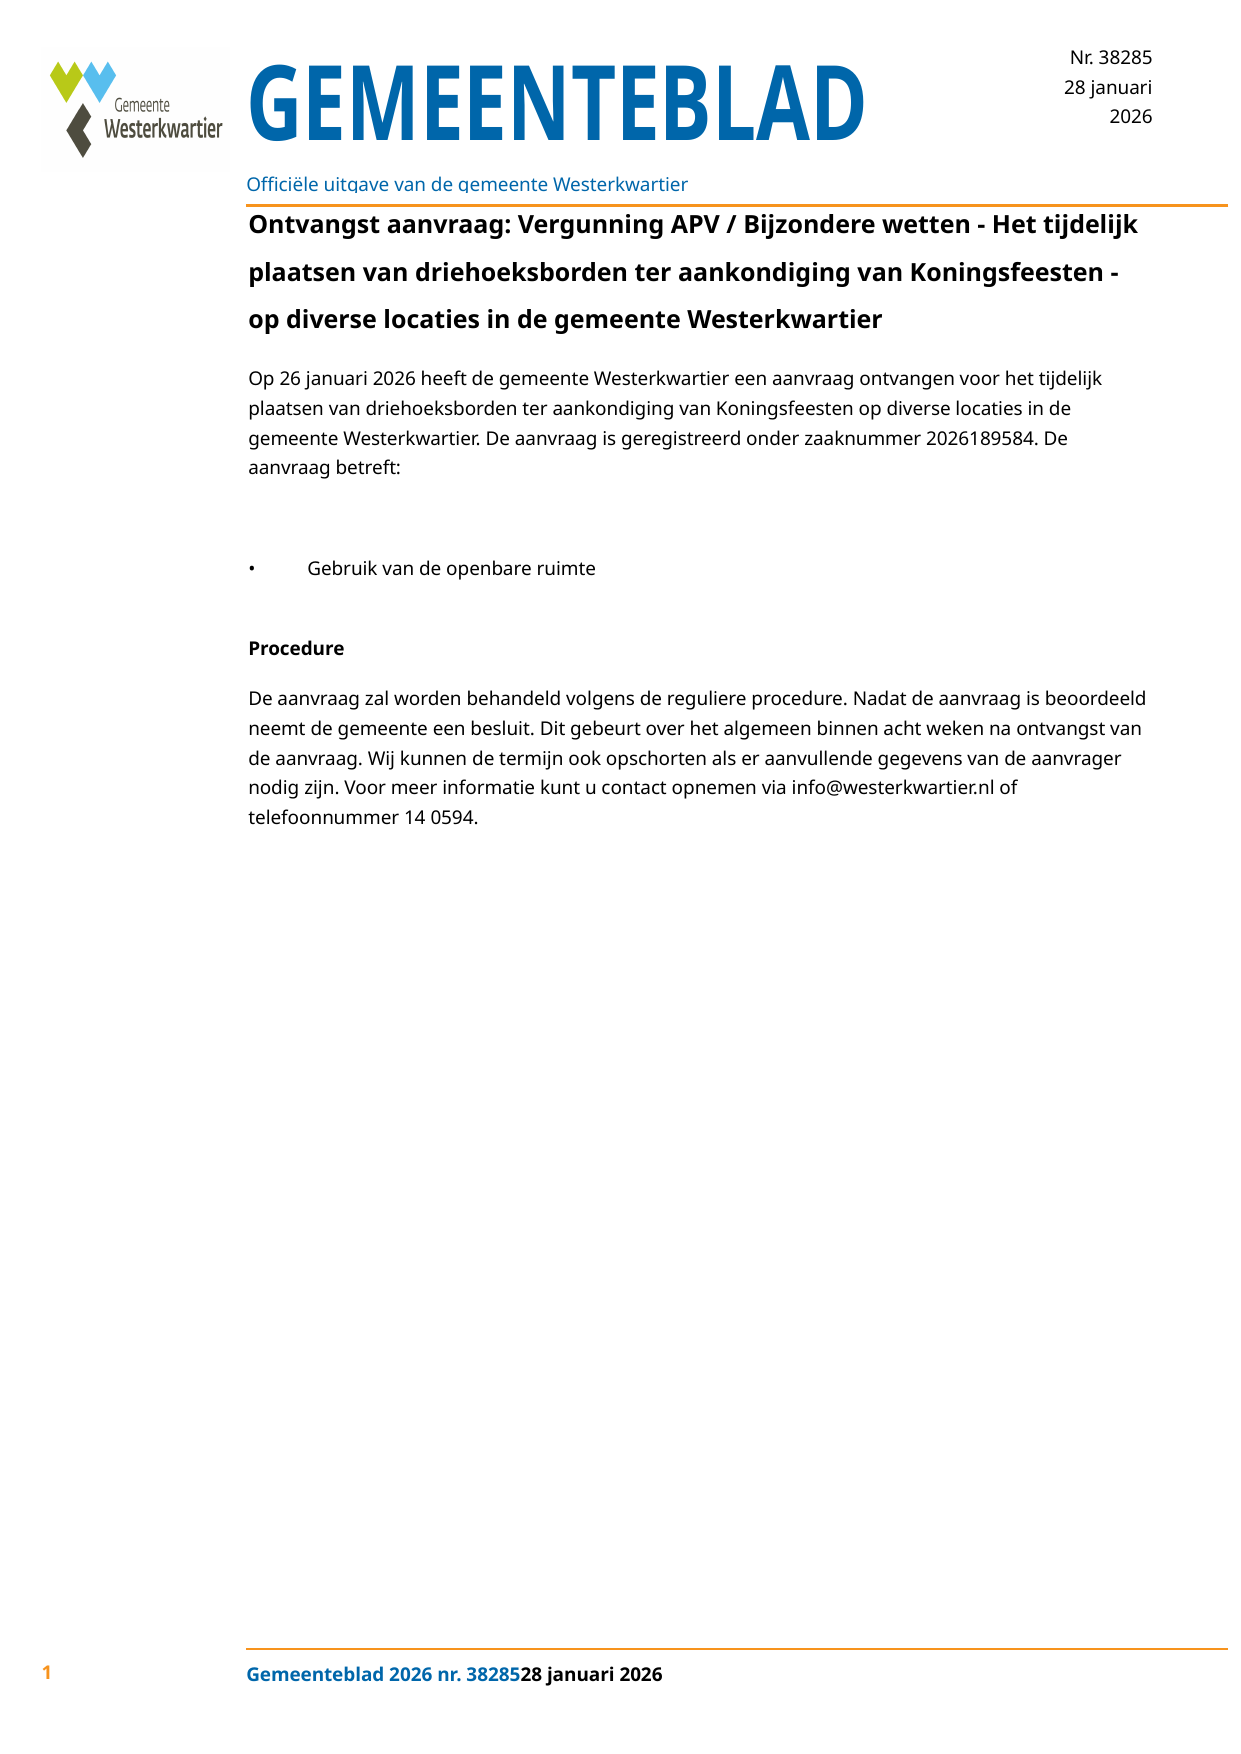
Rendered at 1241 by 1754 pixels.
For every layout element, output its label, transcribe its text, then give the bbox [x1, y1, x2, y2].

text De aanvraag zal worden behandeld volgens de reguliere procedure. Nadat de aanvraag is beoordeeld neemt de gemeente een besluit. Dit gebeurt over het algemeen binnen acht weken na ontvangst van de aanvraag. Wij kunnen de termijn ook opschorten als er aanvullende gegevens van de aanvrager nodig zijn. Voor meer informatie kunt u contact opnemen via info@westerkwartier.nl of telefoonnummer 14 0594. [248, 686, 1152, 829]
list Gebruik van de openbare ruimte [248, 555, 1152, 581]
text Ontvangst aanvraag: Vergunning APV / Bijzondere wetten - Het tijdelijk plaatsen van driehoeksborden ter aankondiging van Koningsfeesten - op diverse locaties in de gemeente Westerkwartier [248, 207, 1152, 336]
text Procedure [248, 635, 1152, 661]
text Op 26 januari 2026 heeft de gemeente Westerkwartier een aanvraag ontvangen voor het tijdelijk plaatsen van driehoeksborden ter aankondiging van Koningsfeesten op diverse locaties in de gemeente Westerkwartier. De aanvraag is geregistreerd onder zaaknummer 2026189584. De aanvraag betreft: [248, 366, 1152, 480]
picture [41, 47, 231, 172]
